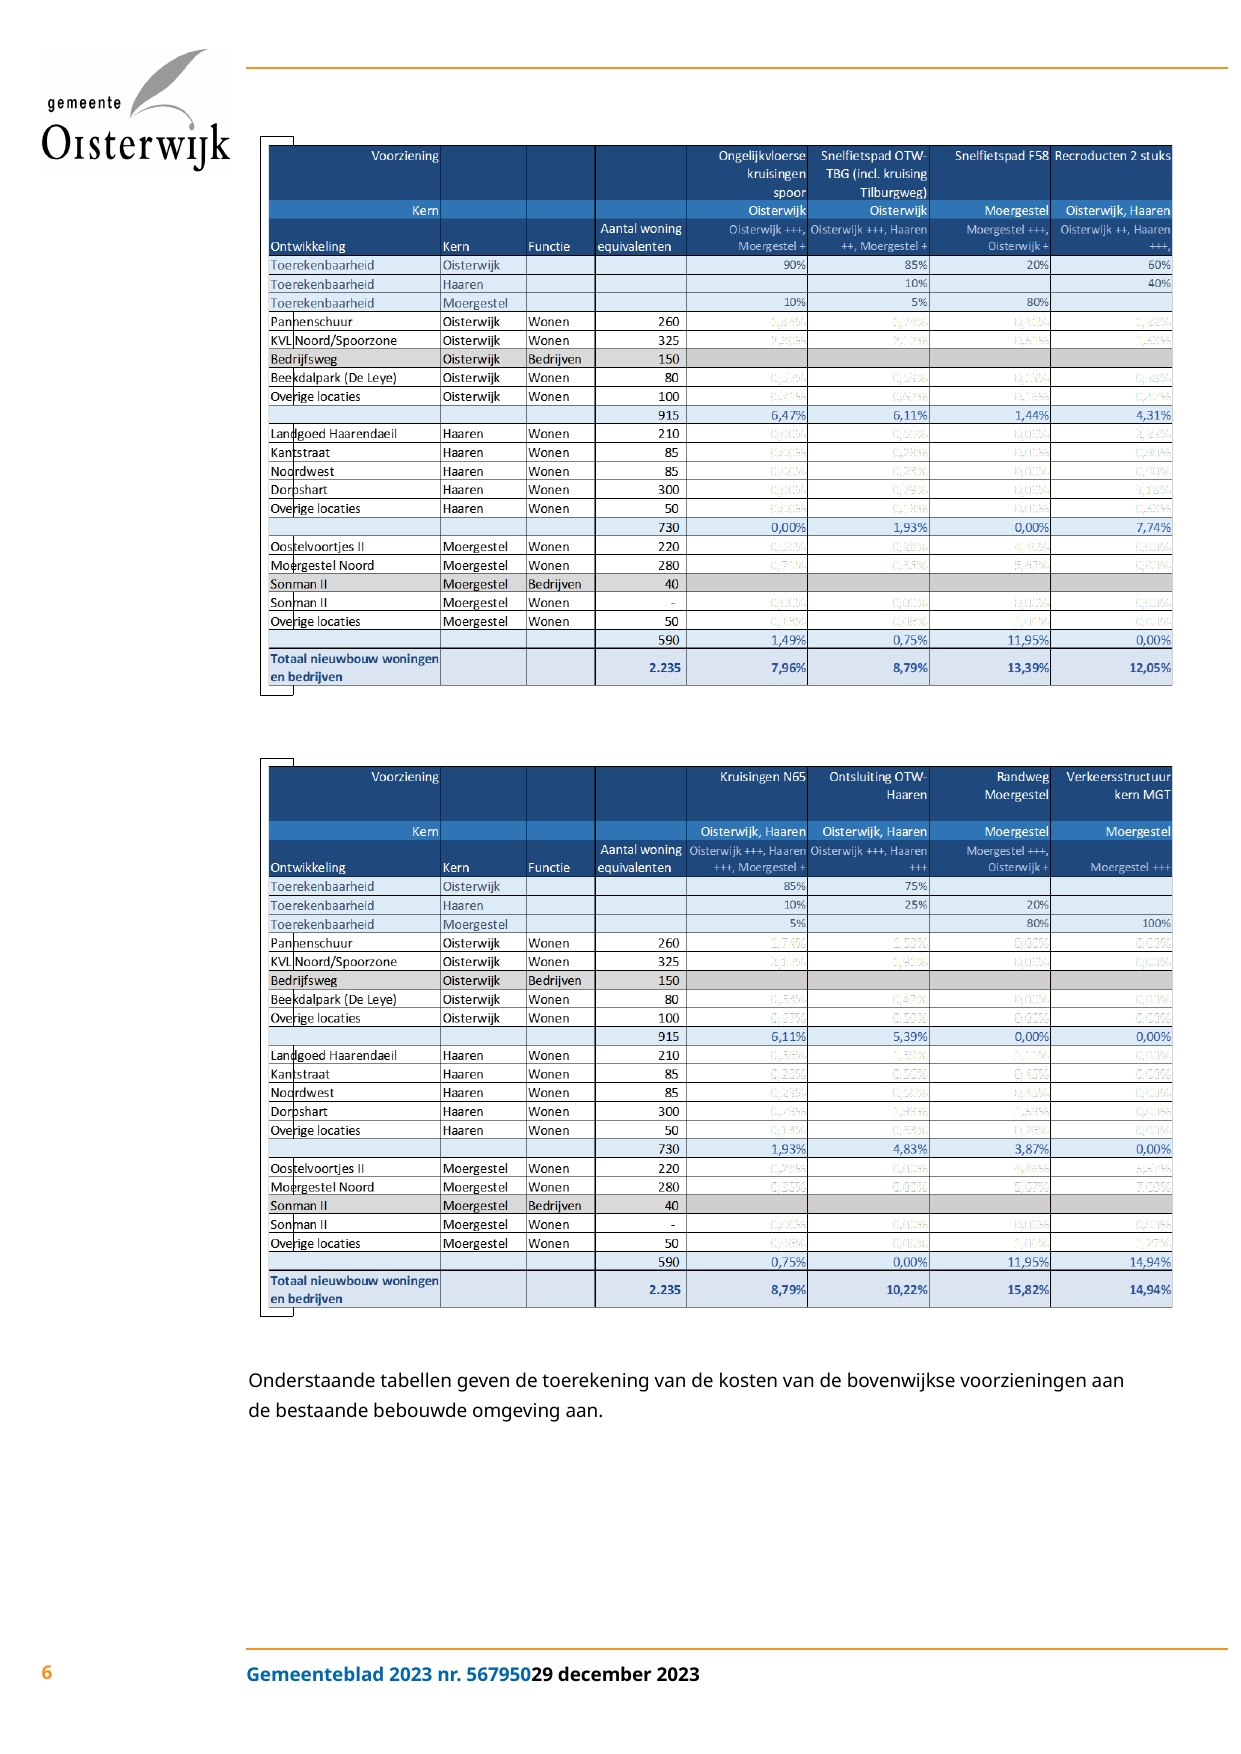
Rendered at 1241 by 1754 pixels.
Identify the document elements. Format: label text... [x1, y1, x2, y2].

text Onderstaande tabellen geven de toerekening van de kosten van de bovenwijkse voorzieningen aan de bestaande bebouwde omgeving aan. [248, 1367, 1152, 1423]
picture [268, 766, 1173, 1308]
picture [41, 47, 231, 172]
picture [268, 145, 1173, 686]
